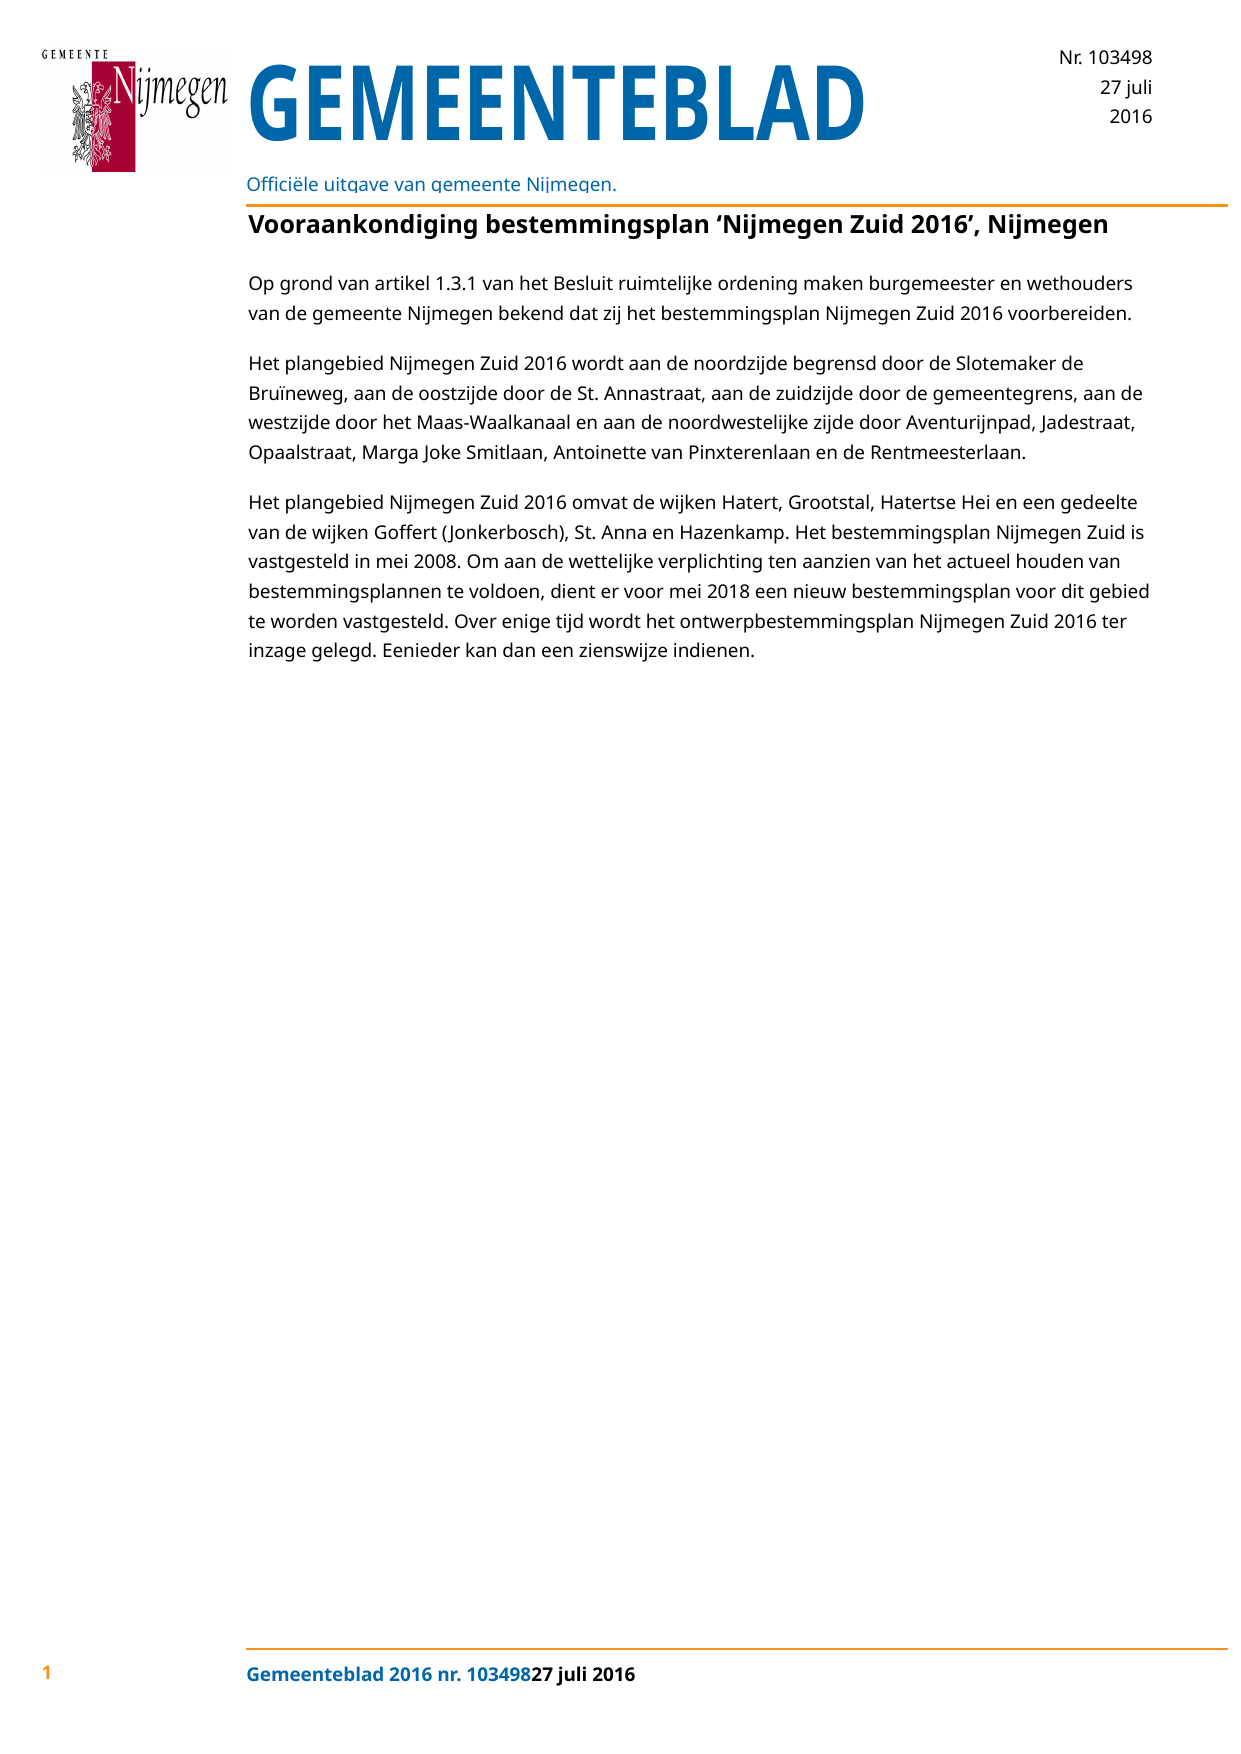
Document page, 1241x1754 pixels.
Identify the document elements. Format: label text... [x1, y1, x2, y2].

picture [41, 47, 231, 172]
text Op grond van artikel 1.3.1 van het Besluit ruimtelijke ordening maken burgemeester en wethouders van de gemeente Nijmegen bekend dat zij het bestemmingsplan Nijmegen Zuid 2016 voorbereiden. [248, 270, 1152, 326]
text Het plangebied Nijmegen Zuid 2016 omvat de wijken Hatert, Grootstal, Hatertse Hei en een gedeelte van de wijken Goffert (Jonkerbosch), St. Anna en Hazenkamp. Het bestemmingsplan Nijmegen Zuid is vastgesteld in mei 2008. Om aan de wettelijke verplichting ten aanzien van het actueel houden van bestemmingsplannen te voldoen, dient er voor mei 2018 een nieuw bestemmingsplan voor dit gebied te worden vastgesteld. Over enige tijd wordt het ontwerpbestemmingsplan Nijmegen Zuid 2016 ter inzage gelegd. Eenieder kan dan een zienswijze indienen. [248, 489, 1152, 663]
text Het plangebied Nijmegen Zuid 2016 wordt aan de noordzijde begrensd door de Slotemaker de Bruïneweg, aan de oostzijde door de St. Annastraat, aan de zuidzijde door de gemeentegrens, aan de westzijde door het Maas-Waalkanaal en aan de noordwestelijke zijde door Aventurijnpad, Jadestraat, Opaalstraat, Marga Joke Smitlaan, Antoinette van Pinxterenlaan en de Rentmeesterlaan. [248, 350, 1152, 465]
text Vooraankondiging bestemmingsplan ‘Nijmegen Zuid 2016’, Nijmegen [248, 207, 1152, 241]
